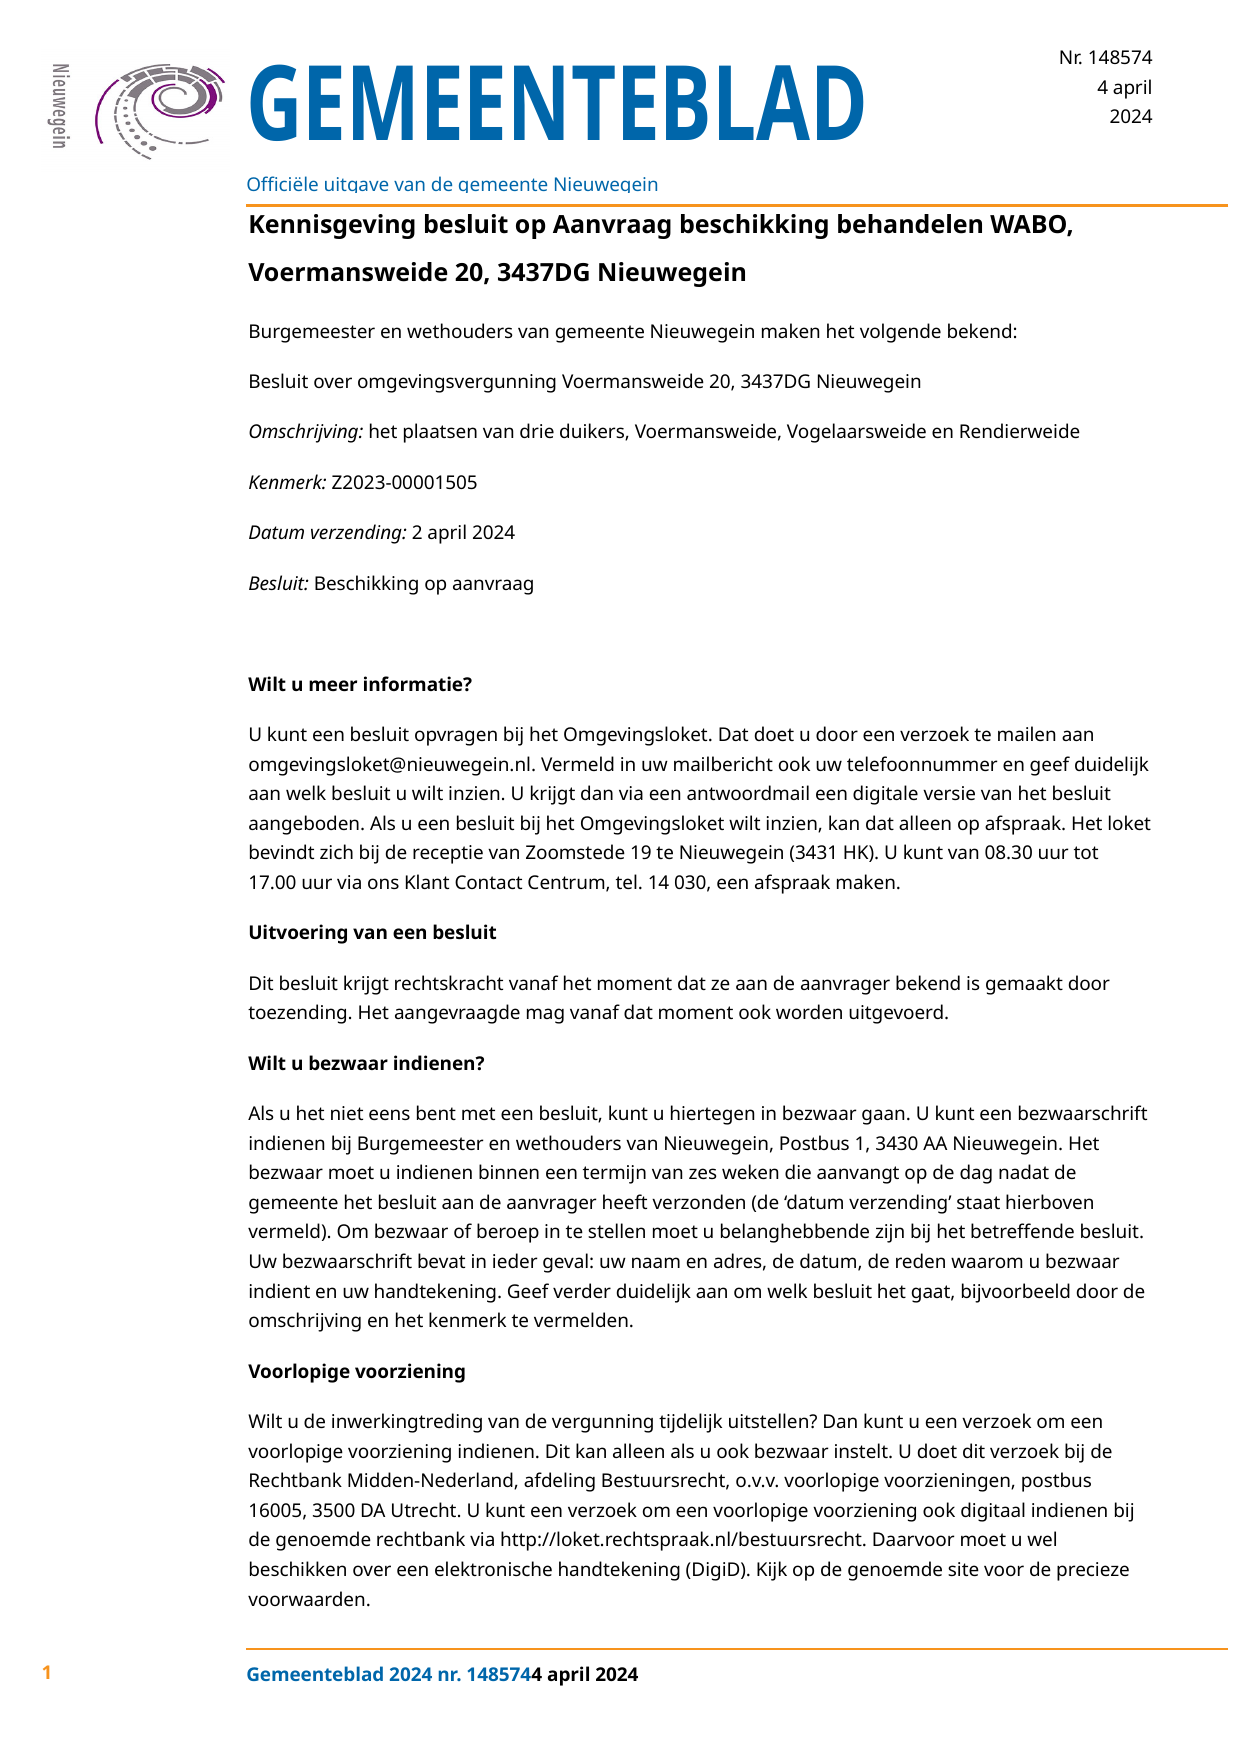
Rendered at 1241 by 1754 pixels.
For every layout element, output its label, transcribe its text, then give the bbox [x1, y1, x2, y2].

text Besluit: Beschikking op aanvraag [248, 570, 1152, 596]
text Kennisgeving besluit op Aanvraag beschikking behandelen WABO, Voermansweide 20, 3437DG Nieuwegein [248, 207, 1152, 288]
text Dit besluit krijgt rechtskracht vanaf het moment dat ze aan de aanvrager bekend is gemaakt door toezending. Het aangevraagde mag vanaf dat moment ook worden uitgevoerd. [248, 970, 1152, 1025]
text Besluit over omgevingsvergunning Voermansweide 20, 3437DG Nieuwegein [248, 368, 1152, 394]
text Wilt u meer informatie? [248, 671, 1152, 697]
text Uitvoering van een besluit [248, 919, 1152, 945]
text Kenmerk: Z2023-00001505 [248, 469, 1152, 495]
text Omschrijving: het plaatsen van drie duikers, Voermansweide, Vogelaarsweide en Rendierweide [248, 419, 1152, 444]
text U kunt een besluit opvragen bij het Omgevingsloket. Dat doet u door een verzoek te mailen aan omgevingsloket@nieuwegein.nl. Vermeld in uw mailbericht ook uw telefoonnummer en geef duidelijk aan welk besluit u wilt inzien. U krijgt dan via een antwoordmail een digitale versie van het besluit aangeboden. Als u een besluit bij het Omgevingsloket wilt inzien, kan dat alleen op afspraak. Het loket bevindt zich bij de receptie van Zoomstede 19 te Nieuwegein (3431 HK). U kunt van 08.30 uur tot 17.00 uur via ons Klant Contact Centrum, tel. 14 030, een afspraak maken. [248, 721, 1152, 895]
text Wilt u bezwaar indienen? [248, 1050, 1152, 1076]
text Wilt u de inwerkingtreding van de vergunning tijdelijk uitstellen? Dan kunt u een verzoek om een voorlopige voorziening indienen. Dit kan alleen als u ook bezwaar instelt. U doet dit verzoek bij de Rechtbank Midden-Nederland, afdeling Bestuursrecht, o.v.v. voorlopige voorzieningen, postbus 16005, 3500 DA Utrecht. U kunt een verzoek om een voorlopige voorziening ook digitaal indienen bij de genoemde rechtbank via http://loket.rechtspraak.nl/bestuursrecht. Daarvoor moet u wel beschikken over een elektronische handtekening (DigiD). Kijk op de genoemde site voor de precieze voorwaarden. [248, 1408, 1152, 1612]
text Als u het niet eens bent met een besluit, kunt u hiertegen in bezwaar gaan. U kunt een bezwaarschrift indienen bij Burgemeester en wethouders van Nieuwegein, Postbus 1, 3430 AA Nieuwegein. Het bezwaar moet u indienen binnen een termijn van zes weken die aanvangt op de dag nadat de gemeente het besluit aan de aanvrager heeft verzonden (de ‘datum verzending’ staat hierboven vermeld). Om bezwaar of beroep in te stellen moet u belanghebbende zijn bij het betreffende besluit. Uw bezwaarschrift bevat in ieder geval: uw naam en adres, de datum, de reden waarom u bezwaar indient en uw handtekening. Geef verder duidelijk aan om welk besluit het gaat, bijvoorbeeld door de omschrijving en het kenmerk te vermelden. [248, 1100, 1152, 1333]
text Datum verzending: 2 april 2024 [248, 519, 1152, 545]
picture [41, 47, 231, 172]
text Voorlopige voorziening [248, 1358, 1152, 1384]
text Burgemeester en wethouders van gemeente Nieuwegein maken het volgende bekend: [248, 318, 1152, 344]
